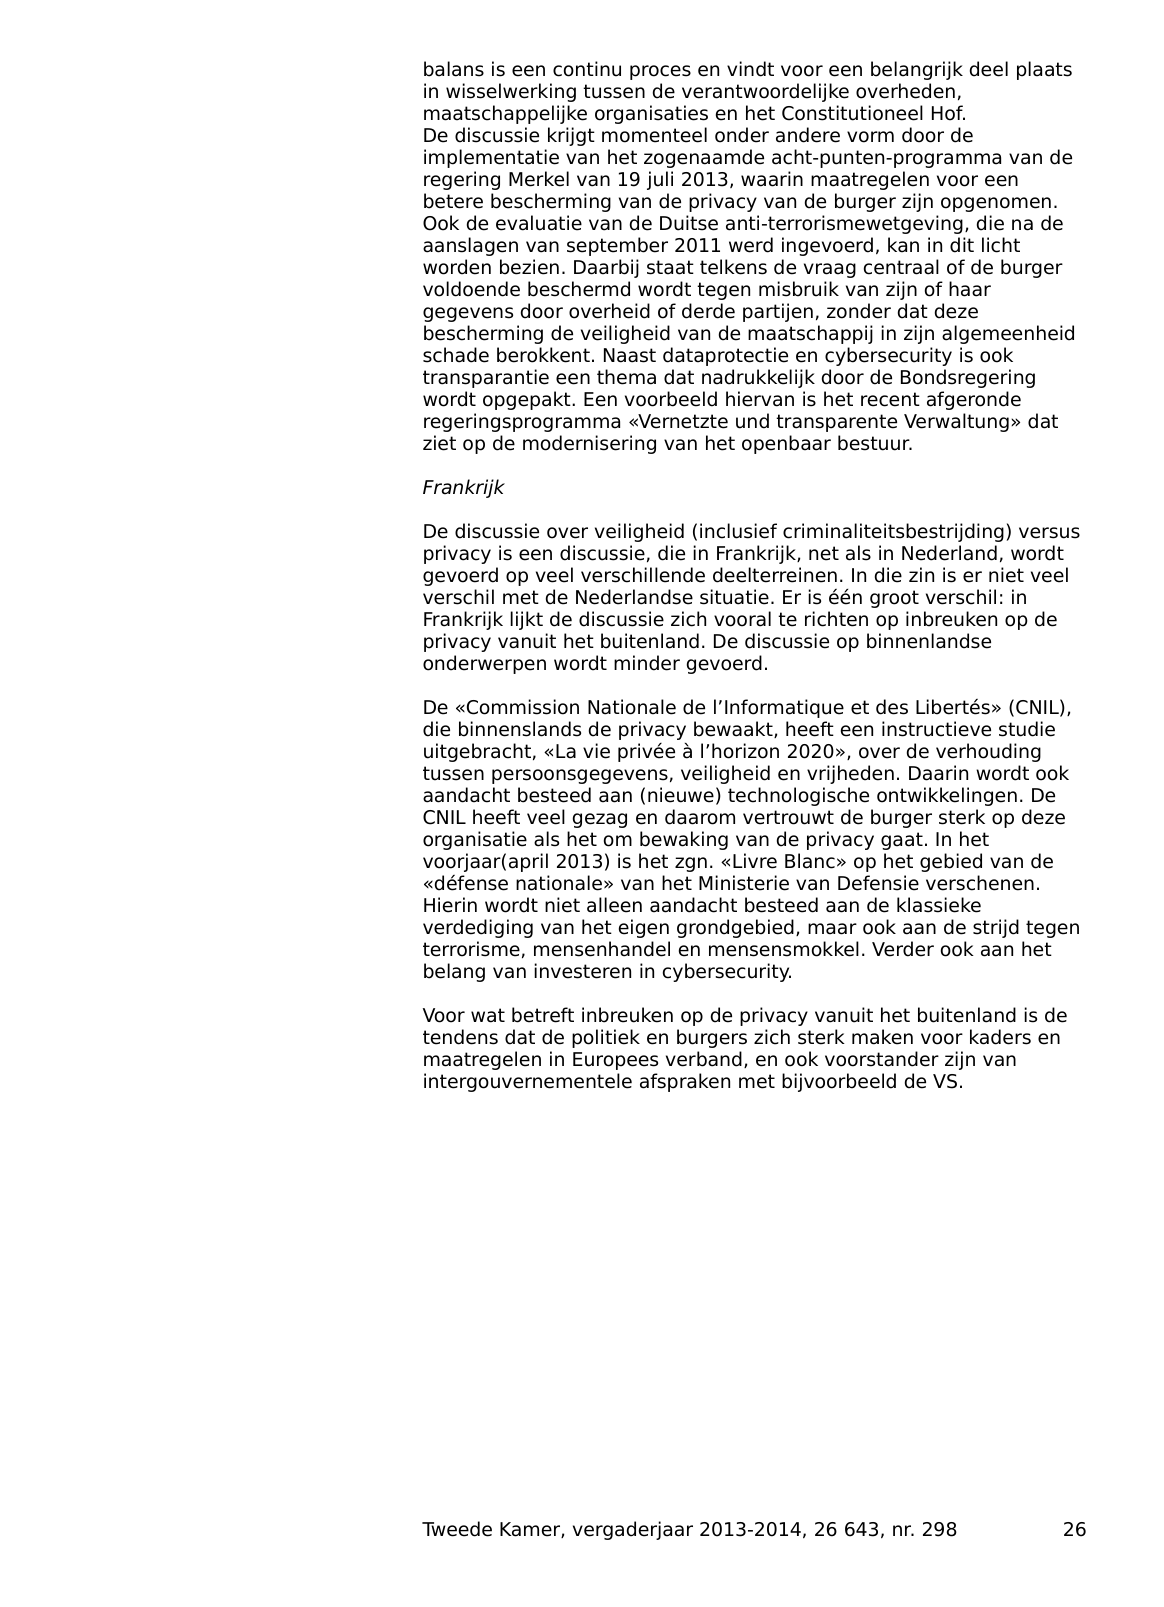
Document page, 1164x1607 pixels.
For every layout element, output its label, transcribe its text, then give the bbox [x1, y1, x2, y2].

text balans is een continu proces en vindt voor een belangrijk deel plaats in wisselwerking tussen de verantwoordelijke overheden, maatschappelijke organisaties en het Constitutioneel Hof. [422, 59, 1087, 125]
text De discussie krijgt momenteel onder andere vorm door de implementatie van het zogenaamde acht-punten-programma van de regering Merkel van 19 juli 2013, waarin maatregelen voor een betere bescherming van de privacy van de burger zijn opgenomen. Ook de evaluatie van de Duitse anti-terrorismewetgeving, die na de aanslagen van september 2011 werd ingevoerd, kan in dit licht worden bezien. Daarbij staat telkens de vraag centraal of de burger voldoende beschermd wordt tegen misbruik van zijn of haar gegevens door overheid of derde partijen, zonder dat deze bescherming de veiligheid van de maatschappij in zijn algemeenheid schade berokkent. Naast dataprotectie en cybersecurity is ook transparantie een thema dat nadrukkelijk door de Bondsregering wordt opgepakt. Een voorbeeld hiervan is het recent afgeronde regeringsprogramma «Vernetzte und transparente Verwaltung» dat ziet op de modernisering van het openbaar bestuur. [422, 125, 1087, 455]
text De «Commission Nationale de l’Informatique et des Libertés» (CNIL), die binnenslands de privacy bewaakt, heeft een instructieve studie uitgebracht, «La vie privée à l’horizon 2020», over de verhouding tussen persoonsgegevens, veiligheid en vrijheden. Daarin wordt ook aandacht besteed aan (nieuwe) technologische ontwikkelingen. De CNIL heeft veel gezag en daarom vertrouwt de burger sterk op deze organisatie als het om bewaking van de privacy gaat. In het voorjaar(april 2013) is het zgn. «Livre Blanc» op het gebied van de «défense nationale» van het Ministerie van Defensie verschenen. Hierin wordt niet alleen aandacht besteed aan de klassieke verdediging van het eigen grondgebied, maar ook aan de strijd tegen terrorisme, mensenhandel en mensensmokkel. Verder ook aan het belang van investeren in cybersecurity. [422, 697, 1087, 983]
text Voor wat betreft inbreuken op de privacy vanuit het buitenland is de tendens dat de politiek en burgers zich sterk maken voor kaders en maatregelen in Europees verband, en ook voorstander zijn van intergouvernementele afspraken met bijvoorbeeld de VS. [422, 1005, 1087, 1093]
subtitle Frankrijk [422, 477, 1087, 499]
text De discussie over veiligheid (inclusief criminaliteitsbestrijding) versus privacy is een discussie, die in Frankrijk, net als in Nederland, wordt gevoerd op veel verschillende deelterreinen. In die zin is er niet veel verschil met de Nederlandse situatie. Er is één groot verschil: in Frankrijk lijkt de discussie zich vooral te richten op inbreuken op de privacy vanuit het buitenland. De discussie op binnenlandse onderwerpen wordt minder gevoerd. [422, 521, 1087, 675]
